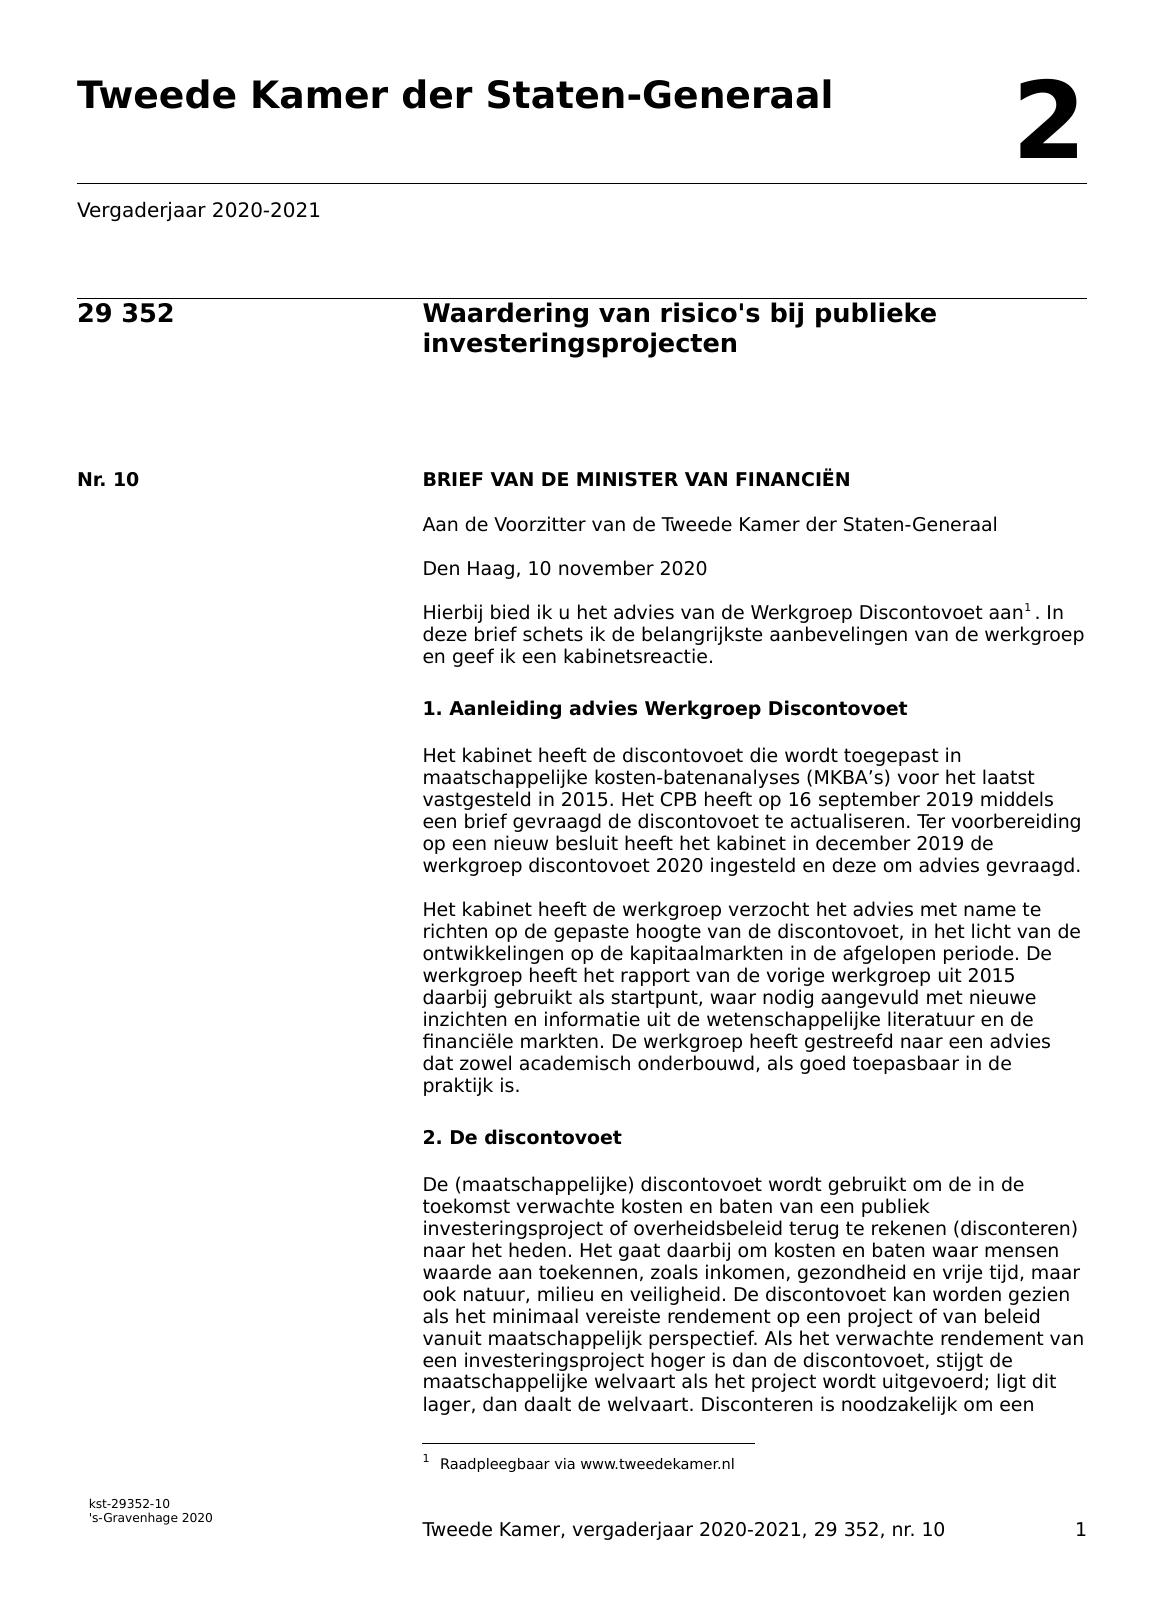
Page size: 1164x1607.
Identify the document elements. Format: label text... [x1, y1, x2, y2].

subtitle 1. Aanleiding advies Werkgroep Discontovoet [422, 698, 1087, 720]
text 's-Gravenhage 2020 [88, 1511, 323, 1525]
table_header 2 [886, 59, 1087, 183]
text Raadpleegbaar via www.tweedekamer.nl [422, 1452, 1087, 1474]
subtitle 29 352 Waardering van risico's bij publieke investeringsprojecten [77, 299, 1087, 358]
text Aan de Voorzitter van de Tweede Kamer der Staten-Generaal [422, 513, 1087, 536]
text Het kabinet heeft de discontovoet die wordt toegepast in maatschappelijke kosten-batenanalyses (MKBA’s) voor het laatst vastgesteld in 2015. Het CPB heeft op 16 september 2019 middels een brief gevraagd de discontovoet te actualiseren. Ter voorbereiding op een nieuw besluit heeft het kabinet in december 2019 de werkgroep discontovoet 2020 ingesteld en deze om advies gevraagd. [422, 745, 1087, 877]
text kst-29352-10 [88, 1497, 323, 1511]
table_header Tweede Kamer der Staten-Generaal [77, 59, 886, 183]
text De (maatschappelijke) discontovoet wordt gebruikt om de in de toekomst verwachte kosten en baten van een publiek investeringsproject of overheidsbeleid terug te rekenen (disconteren) naar het heden. Het gaat daarbij om kosten en baten waar mensen waarde aan toekennen, zoals inkomen, gezondheid en vrije tijd, maar ook natuur, milieu en veiligheid. De discontovoet kan worden gezien als het minimaal vereiste rendement op een project of van beleid vanuit maatschappelijk perspectief. Als het verwachte rendement van een investeringsproject hoger is dan de discontovoet, stijgt de maatschappelijke welvaart als het project wordt uitgevoerd; ligt dit lager, dan daalt de welvaart. Disconteren is noodzakelijk om een [422, 1174, 1087, 1415]
table_cell Vergaderjaar 2020-2021 [77, 184, 1087, 298]
subtitle 2. De discontovoet [422, 1127, 1087, 1149]
subtitle Nr. 10 BRIEF VAN DE MINISTER VAN FINANCIËN [77, 469, 1087, 491]
text Het kabinet heeft de werkgroep verzocht het advies met name te richten op de gepaste hoogte van de discontovoet, in het licht van de ontwikkelingen op de kapitaalmarkten in de afgelopen periode. De werkgroep heeft het rapport van de vorige werkgroep uit 2015 daarbij gebruikt als startpunt, waar nodig aangevuld met nieuwe inzichten en informatie uit de wetenschappelijke literatuur en de financiële markten. De werkgroep heeft gestreefd naar een advies dat zowel academisch onderbouwd, als goed toepasbaar in de praktijk is. [422, 899, 1087, 1097]
text Hierbij bied ik u het advies van de Werkgroep Discontovoet aan. In deze brief schets ik de belangrijkste aanbevelingen van de werkgroep en geef ik een kabinetsreactie. [422, 602, 1087, 668]
text Den Haag, 10 november 2020 [422, 558, 1087, 580]
